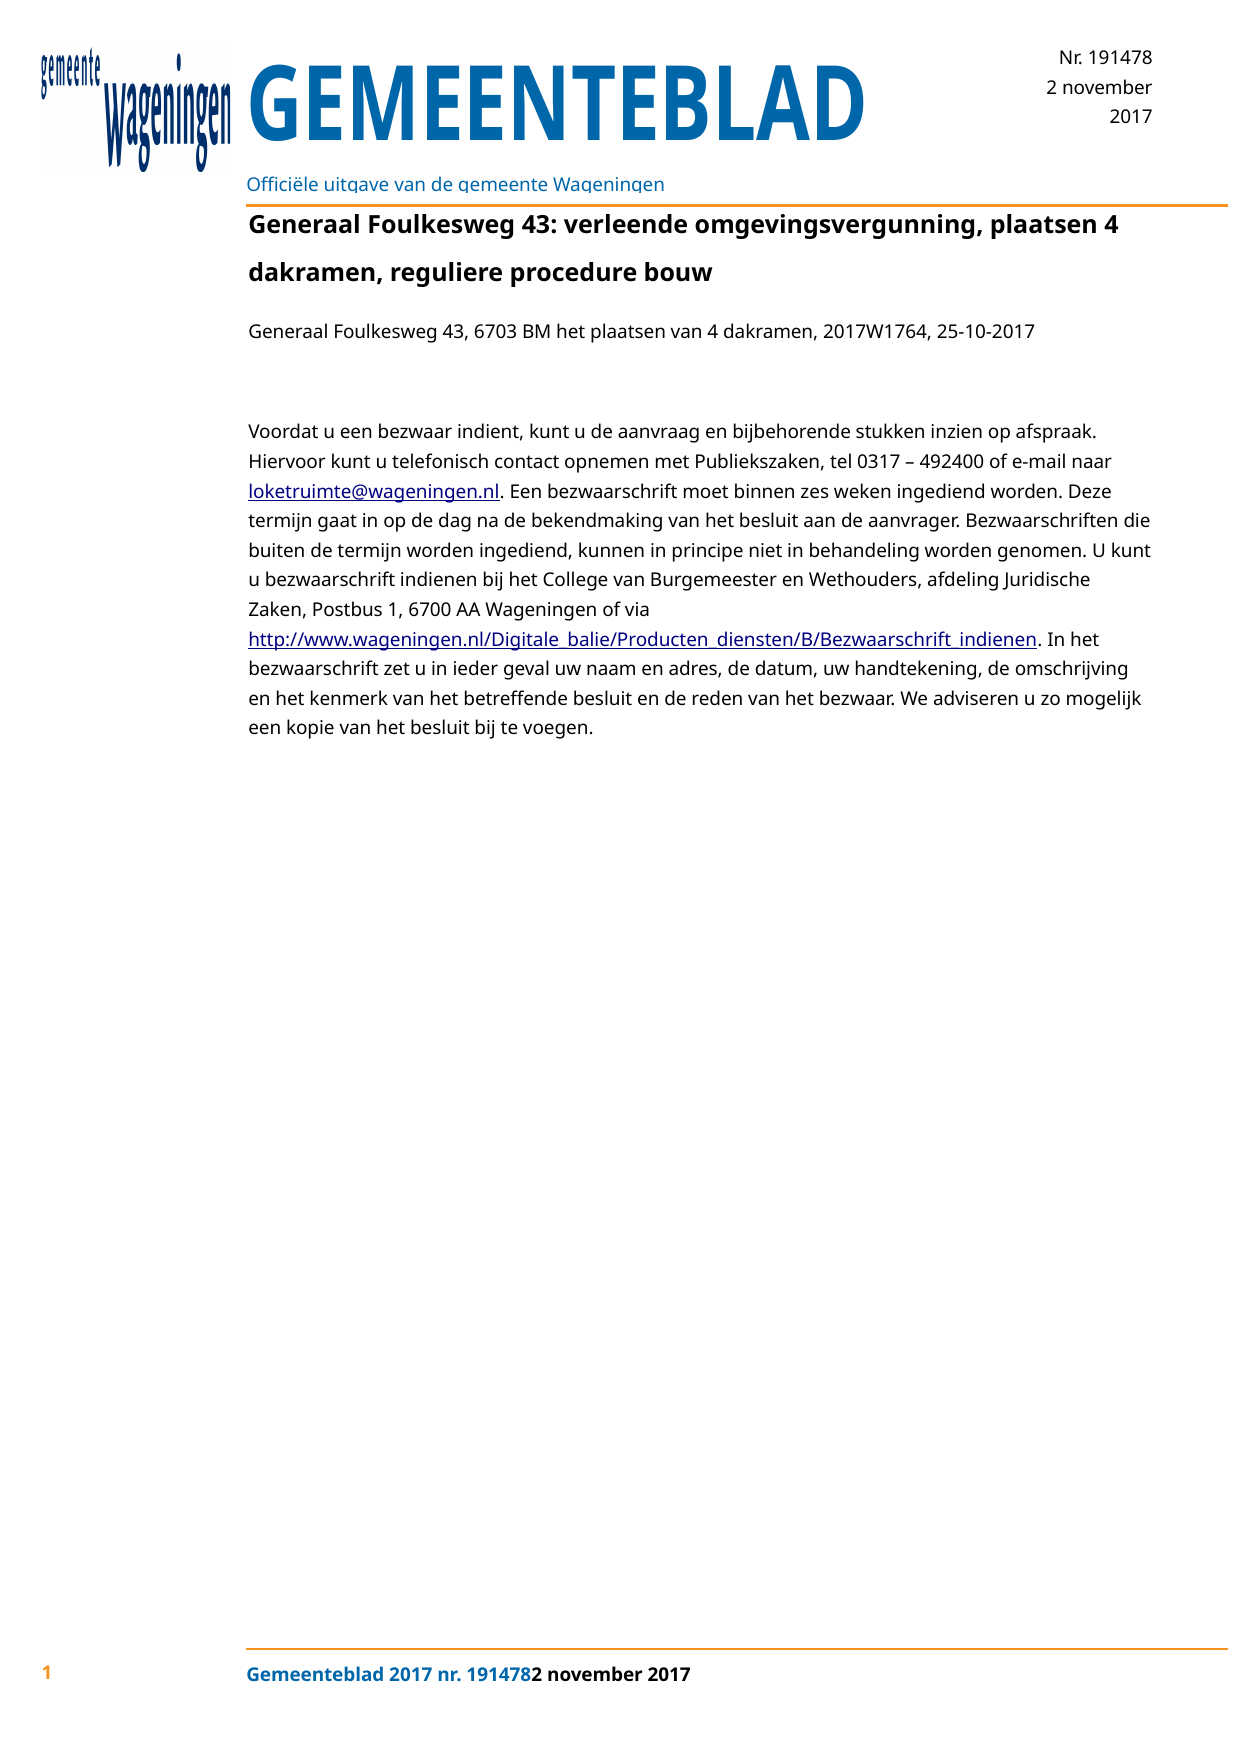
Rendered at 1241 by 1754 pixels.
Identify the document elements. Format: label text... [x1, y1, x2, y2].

text Generaal Foulkesweg 43: verleende omgevingsvergunning, plaatsen 4 dakramen, reguliere procedure bouw [248, 207, 1152, 288]
picture [41, 47, 231, 172]
text Generaal Foulkesweg 43, 6703 BM het plaatsen van 4 dakramen, 2017W1764, 25-10-2017 [248, 318, 1152, 344]
text Voordat u een bezwaar indient, kunt u de aanvraag en bijbehorende stukken inzien op afspraak. Hiervoor kunt u telefonisch contact opnemen met Publiekszaken, tel 0317 – 492400 of e-mail naar loketruimte@wageningen.nl. Een bezwaarschrift moet binnen zes weken ingediend worden. Deze termijn gaat in op de dag na de bekendmaking van het besluit aan de aanvrager. Bezwaarschriften die buiten de termijn worden ingediend, kunnen in principe niet in behandeling worden genomen. U kunt u bezwaarschrift indienen bij het College van Burgemeester en Wethouders, afdeling Juridische Zaken, Postbus 1, 6700 AA Wageningen of via http://www.wageningen.nl/Digitale_balie/Producten_diensten/B/Bezwaarschrift_indienen. In het bezwaarschrift zet u in ieder geval uw naam en adres, de datum, uw handtekening, de omschrijving en het kenmerk van het betreffende besluit en de reden van het bezwaar. We adviseren u zo mogelijk een kopie van het besluit bij te voegen. [248, 419, 1152, 740]
